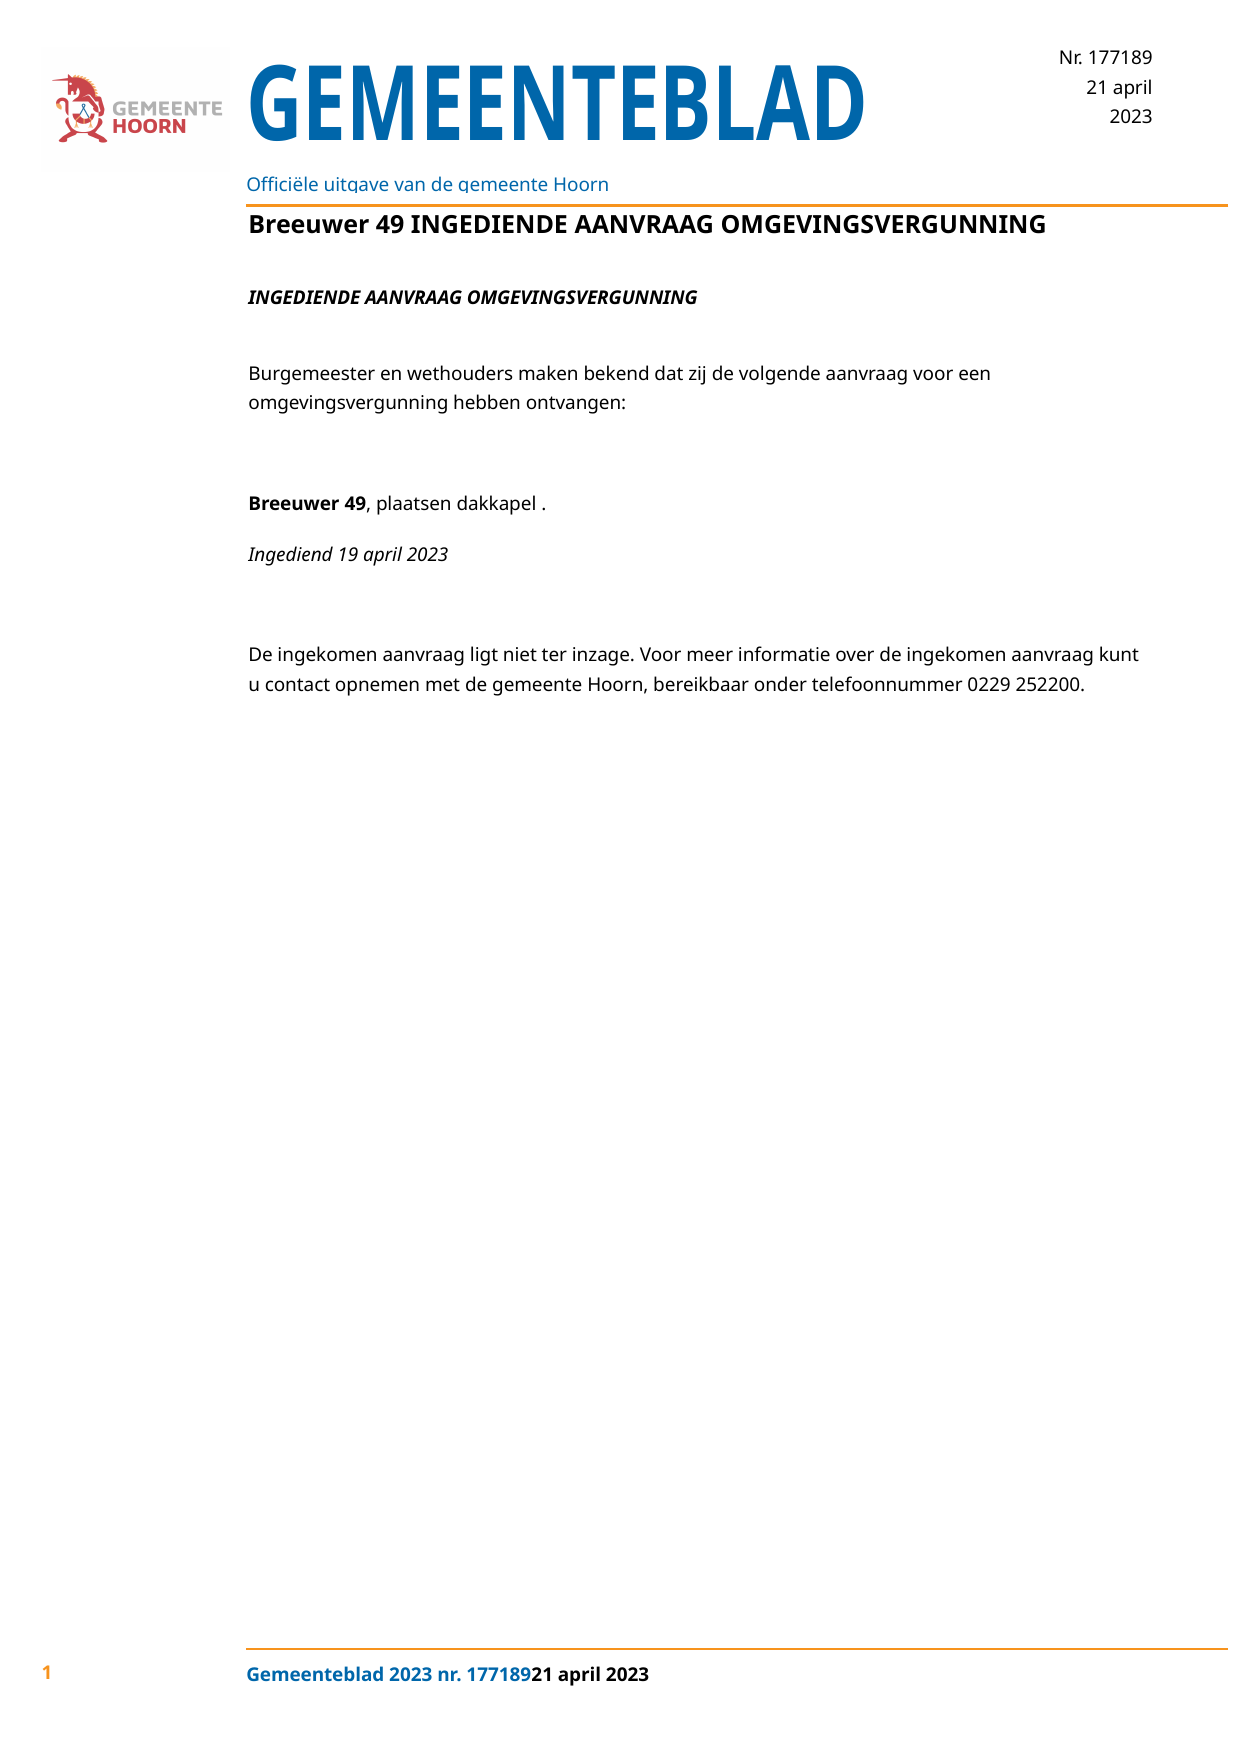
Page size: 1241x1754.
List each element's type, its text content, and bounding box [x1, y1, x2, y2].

text Breeuwer 49, plaatsen dakkapel . [248, 490, 1152, 516]
text INGEDIENDE AANVRAAG OMGEVINGSVERGUNNING [248, 284, 1152, 309]
text Ingediend 19 april 2023 [248, 541, 1152, 567]
text Breeuwer 49 INGEDIENDE AANVRAAG OMGEVINGSVERGUNNING [248, 207, 1152, 241]
text Burgemeester en wethouders maken bekend dat zij de volgende aanvraag voor een omgevingsvergunning hebben ontvangen: [248, 360, 1152, 415]
text De ingekomen aanvraag ligt niet ter inzage. Voor meer informatie over de ingekomen aanvraag kunt u contact opnemen met de gemeente Hoorn, bereikbaar onder telefoonnummer 0229 252200. [248, 642, 1152, 697]
picture [41, 47, 231, 172]
